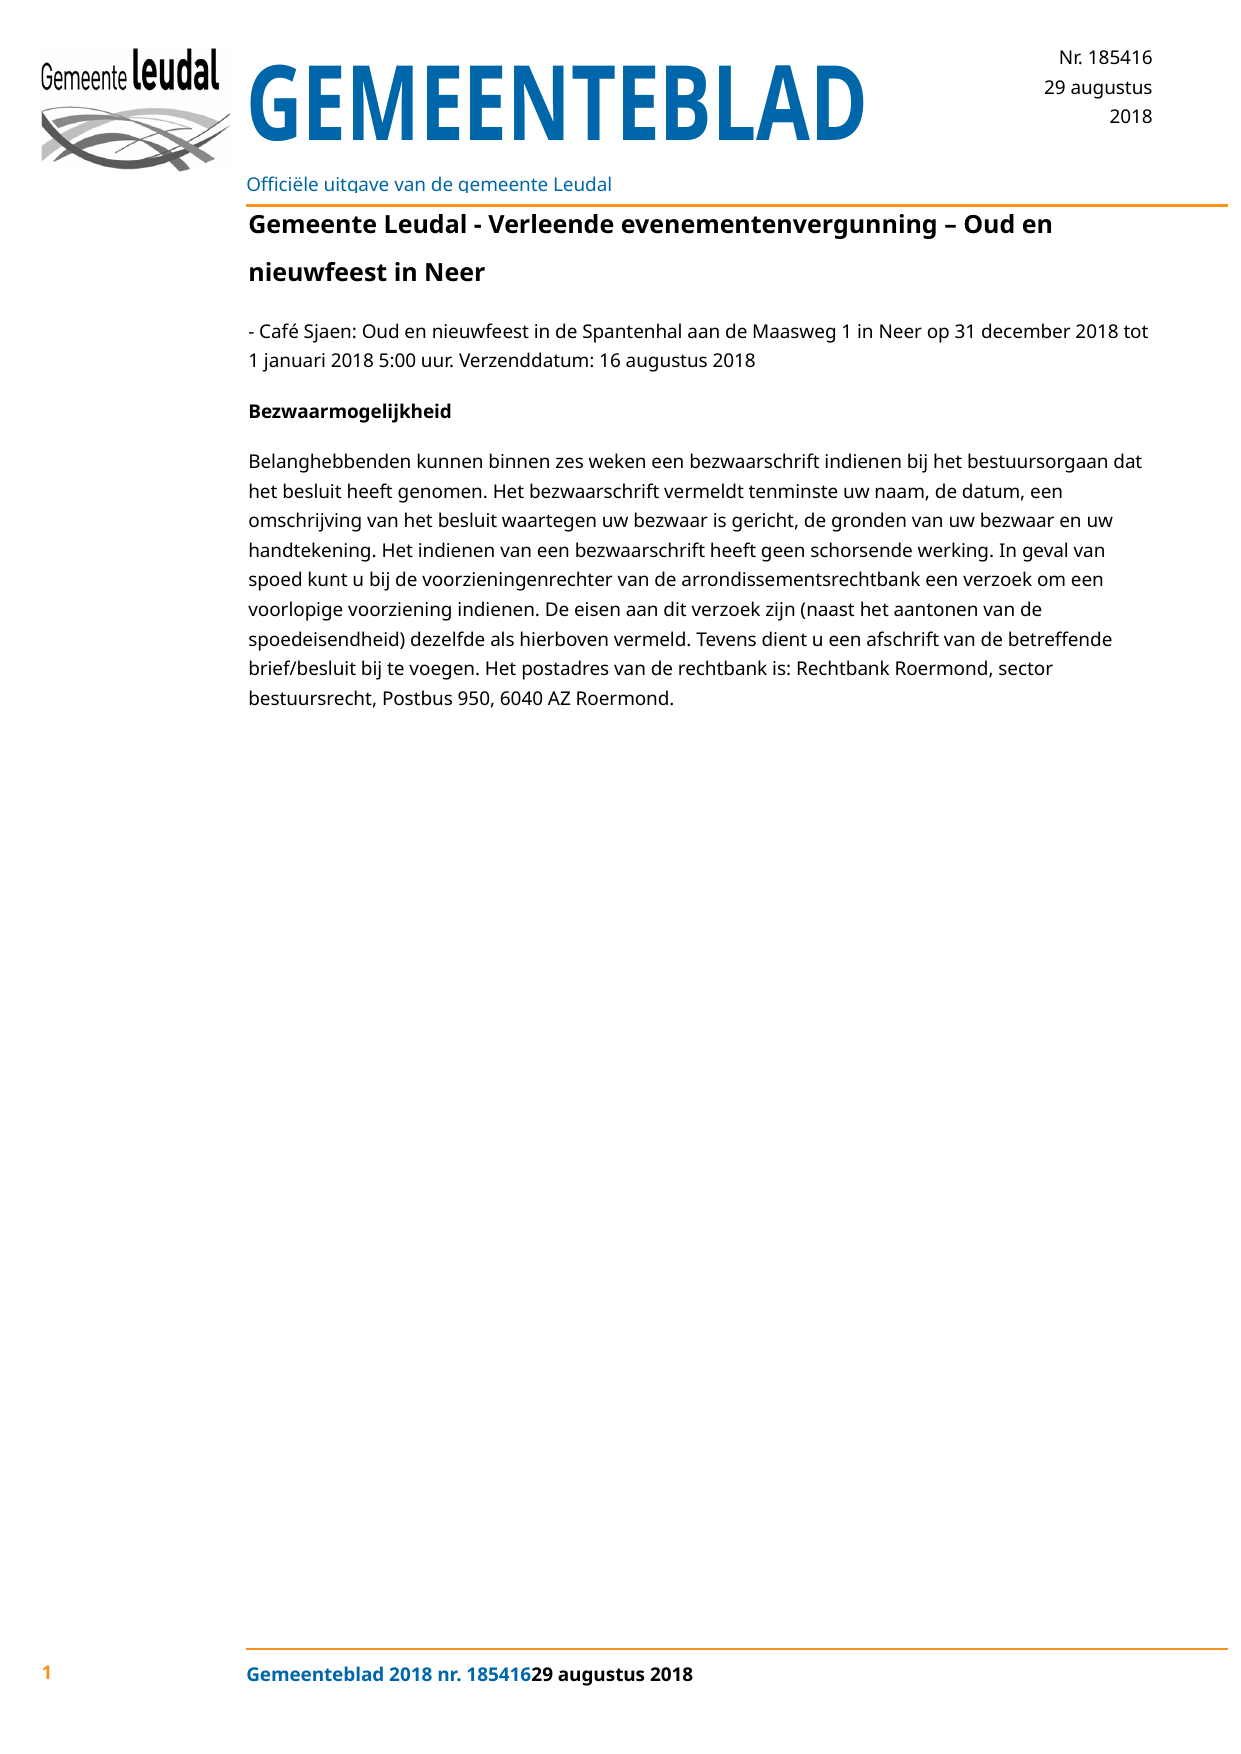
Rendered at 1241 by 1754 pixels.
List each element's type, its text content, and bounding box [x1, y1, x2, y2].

text Bezwaarmogelijkheid [248, 398, 1152, 424]
picture [41, 47, 231, 172]
text Belanghebbenden kunnen binnen zes weken een bezwaarschrift indienen bij het bestuursorgaan dat het besluit heeft genomen. Het bezwaarschrift vermeldt tenminste uw naam, de datum, een omschrijving van het besluit waartegen uw bezwaar is gericht, de gronden van uw bezwaar en uw handtekening. Het indienen van een bezwaarschrift heeft geen schorsende werking. In geval van spoed kunt u bij de voorzieningenrechter van de arrondissementsrechtbank een verzoek om een voorlopige voorziening indienen. De eisen aan dit verzoek zijn (naast het aantonen van de spoedeisendheid) dezelfde als hierboven vermeld. Tevens dient u een afschrift van de betreffende brief/besluit bij te voegen. Het postadres van de rechtbank is: Rechtbank Roermond, sector bestuursrecht, Postbus 950, 6040 AZ Roermond. [248, 448, 1152, 711]
text - Café Sjaen: Oud en nieuwfeest in de Spantenhal aan de Maasweg 1 in Neer op 31 december 2018 tot 1 januari 2018 5:00 uur. Verzenddatum: 16 augustus 2018 [248, 318, 1152, 373]
text Gemeente Leudal - Verleende evenementenvergunning – Oud en nieuwfeest in Neer [248, 207, 1152, 288]
